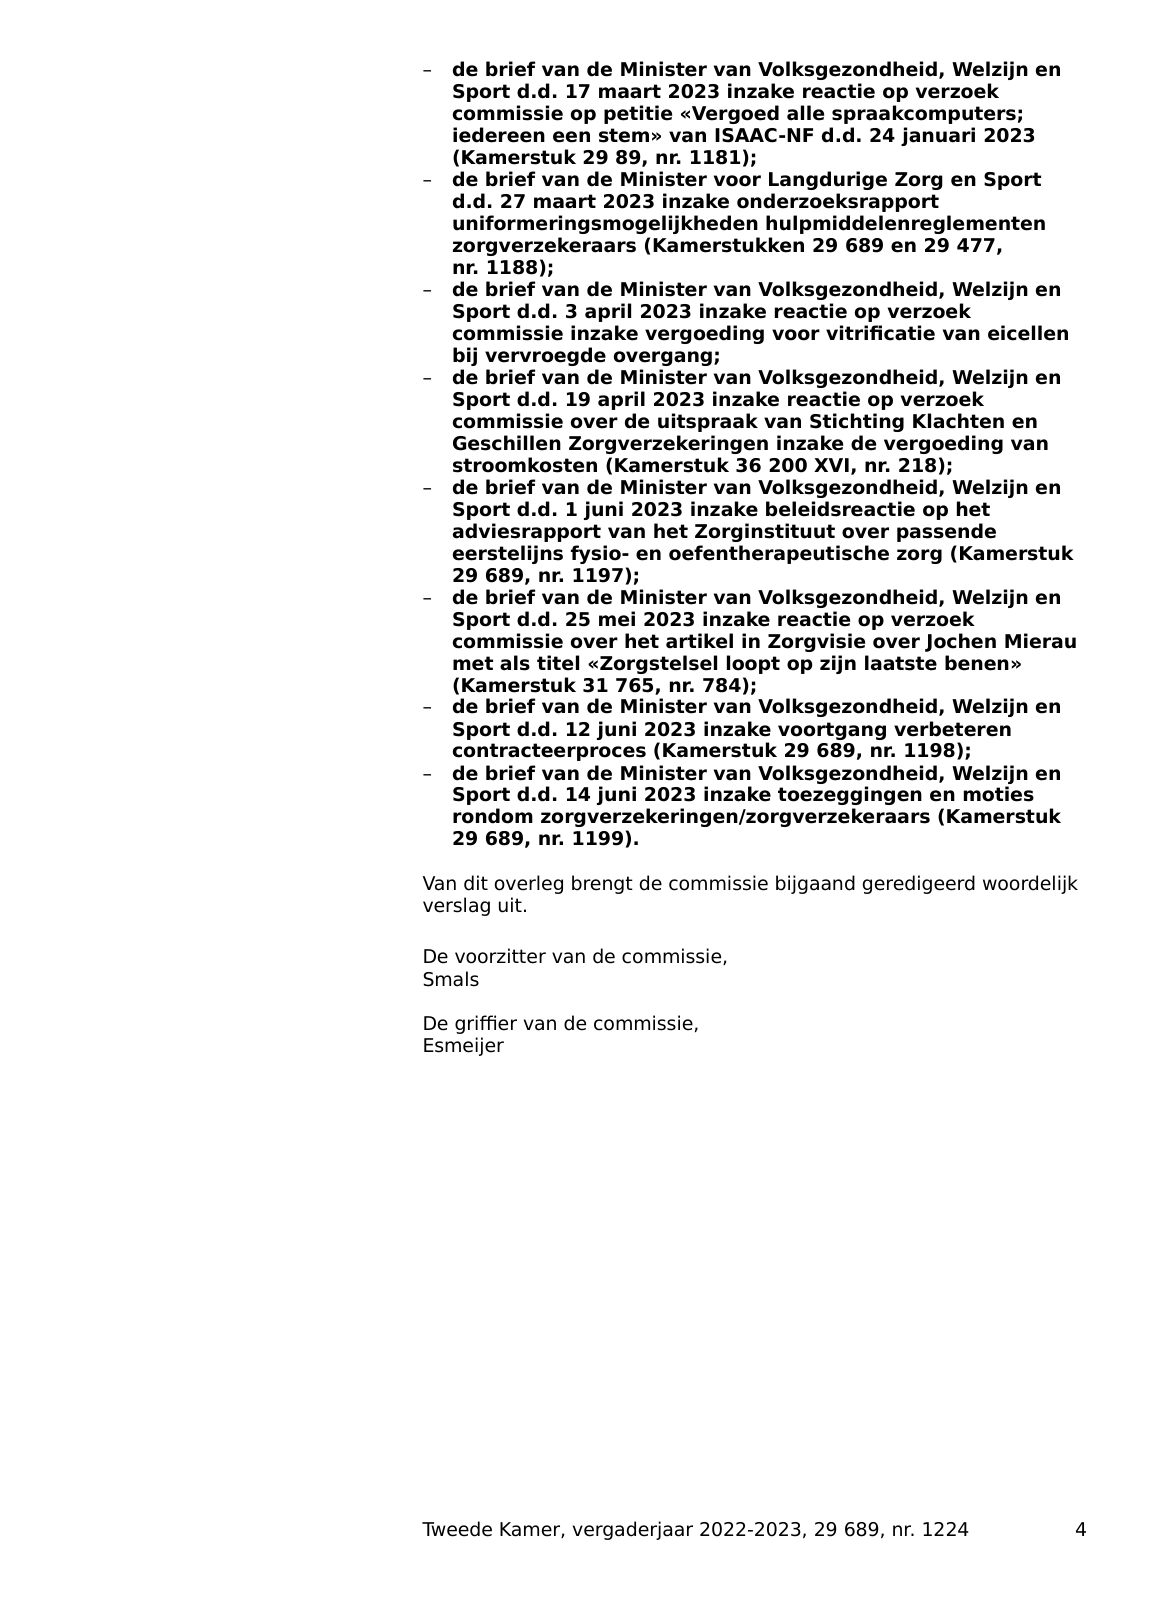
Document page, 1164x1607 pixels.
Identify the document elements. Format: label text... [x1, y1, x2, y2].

text – de brief van de Minister van Volksgezondheid, Welzijn en Sport d.d. 14 juni 2023 inzake toezeggingen en moties rondom zorgverzekeringen/zorgverzekeraars (Kamerstuk 29 689, nr. 1199). [422, 762, 1087, 850]
text Van dit overleg brengt de commissie bijgaand geredigeerd woordelijk verslag uit. [422, 872, 1087, 916]
text – de brief van de Minister van Volksgezondheid, Welzijn en Sport d.d. 12 juni 2023 inzake voortgang verbeteren contracteerproces (Kamerstuk 29 689, nr. 1198); [422, 696, 1087, 762]
text De griffier van de commissie, Esmeijer [422, 1013, 1087, 1057]
text – de brief van de Minister van Volksgezondheid, Welzijn en Sport d.d. 17 maart 2023 inzake reactie op verzoek commissie op petitie «Vergoed alle spraakcomputers; iedereen een stem» van ISAAC-NF d.d. 24 januari 2023 (Kamerstuk 29 89, nr. 1181); [422, 59, 1087, 169]
text – de brief van de Minister van Volksgezondheid, Welzijn en Sport d.d. 1 juni 2023 inzake beleidsreactie op het adviesrapport van het Zorginstituut over passende eerstelijns fysio- en oefentherapeutische zorg (Kamerstuk 29 689, nr. 1197); [422, 477, 1087, 587]
text – de brief van de Minister van Volksgezondheid, Welzijn en Sport d.d. 19 april 2023 inzake reactie op verzoek commissie over de uitspraak van Stichting Klachten en Geschillen Zorgverzekeringen inzake de vergoeding van stroomkosten (Kamerstuk 36 200 XVI, nr. 218); [422, 367, 1087, 477]
text – de brief van de Minister voor Langdurige Zorg en Sport d.d. 27 maart 2023 inzake onderzoeksrapport uniformeringsmogelijkheden hulpmiddelenreglementen zorgverzekeraars (Kamerstukken 29 689 en 29 477, nr. 1188); [422, 169, 1087, 279]
text – de brief van de Minister van Volksgezondheid, Welzijn en Sport d.d. 3 april 2023 inzake reactie op verzoek commissie inzake vergoeding voor vitrificatie van eicellen bij vervroegde overgang; [422, 279, 1087, 367]
text – de brief van de Minister van Volksgezondheid, Welzijn en Sport d.d. 25 mei 2023 inzake reactie op verzoek commissie over het artikel in Zorgvisie over Jochen Mierau met als titel «Zorgstelsel loopt op zijn laatste benen» (Kamerstuk 31 765, nr. 784); [422, 587, 1087, 696]
text De voorzitter van de commissie, Smals [422, 946, 1087, 990]
